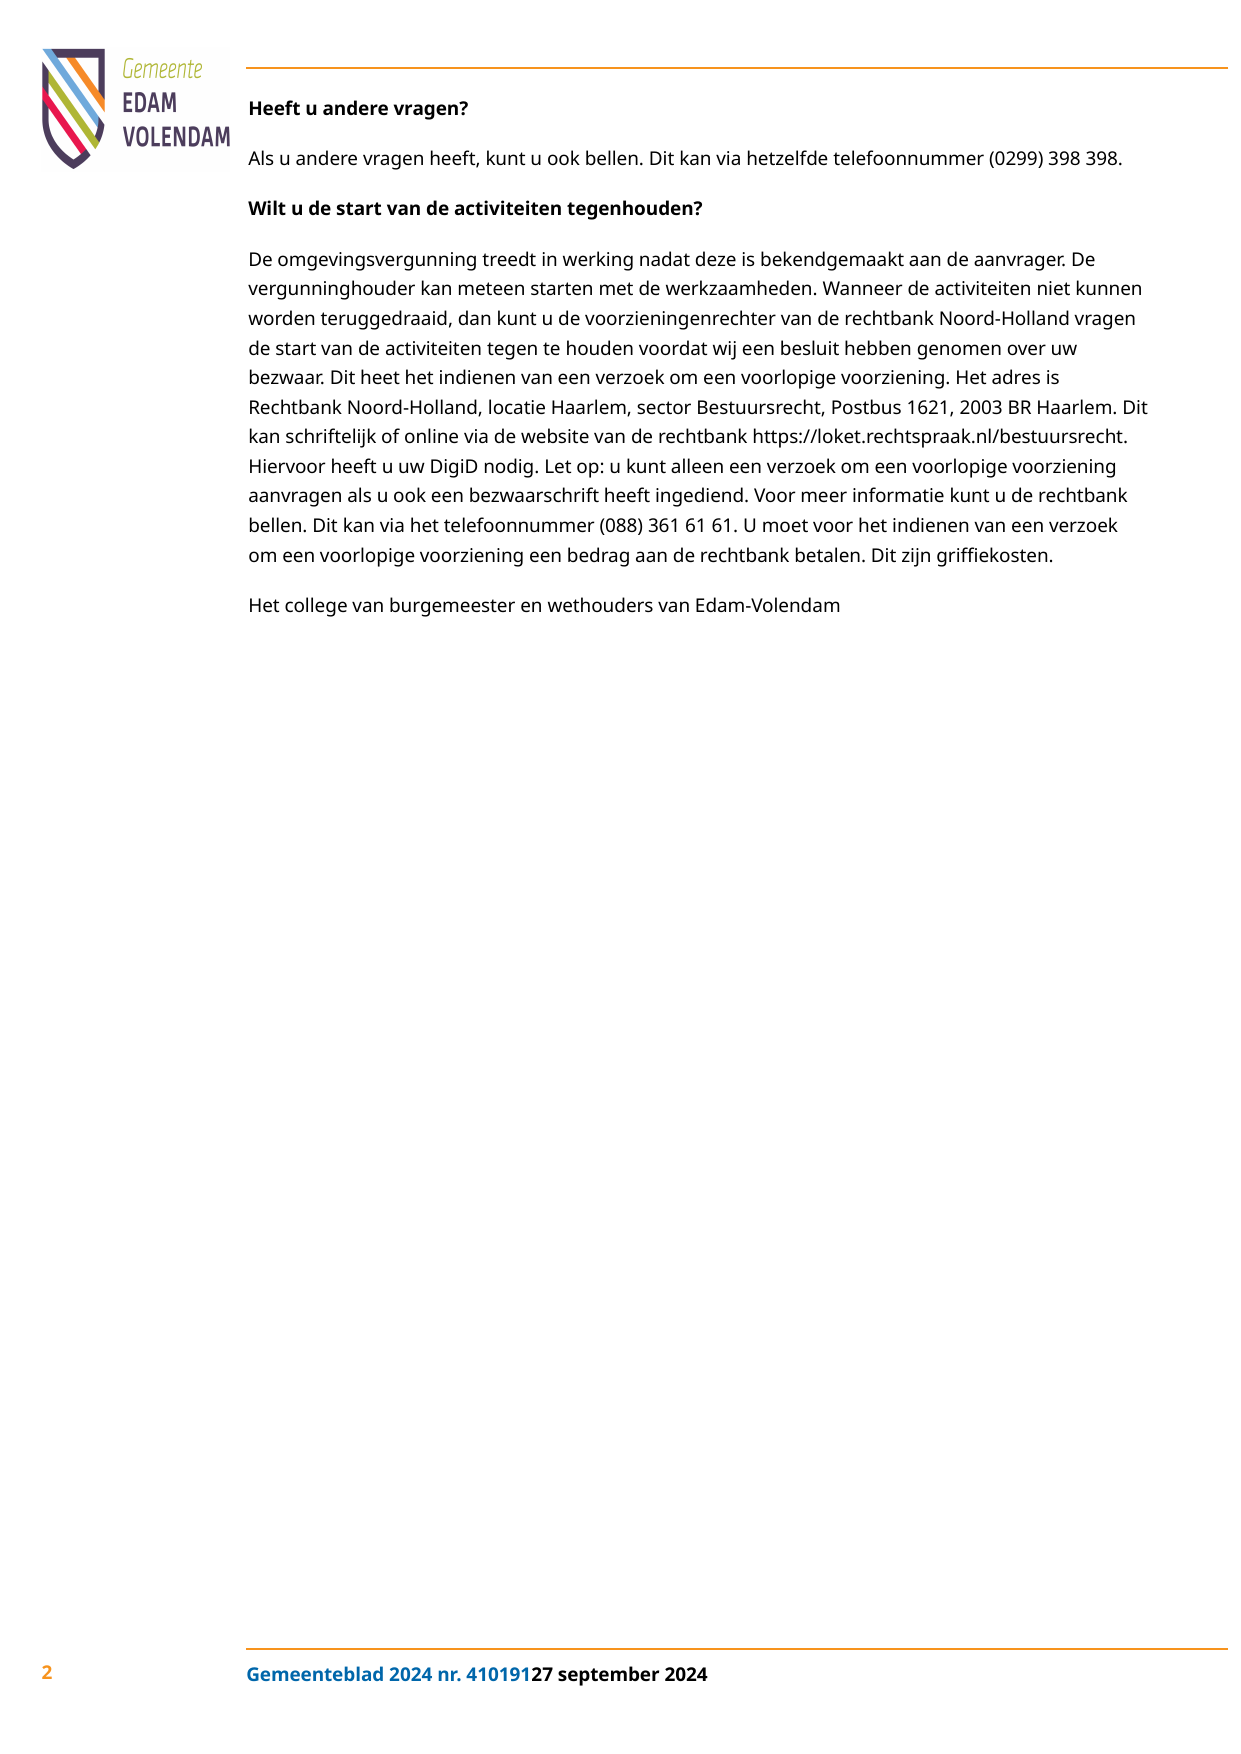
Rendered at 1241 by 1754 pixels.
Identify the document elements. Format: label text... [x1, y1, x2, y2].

text Het college van burgemeester en wethouders van Edam-Volendam [248, 592, 1152, 618]
text Wilt u de start van de activiteiten tegenhouden? [248, 196, 1152, 221]
text De omgevingsvergunning treedt in werking nadat deze is bekendgemaakt aan de aanvrager. De vergunninghouder kan meteen starten met de werkzaamheden. Wanneer de activiteiten niet kunnen worden teruggedraaid, dan kunt u de voorzieningenrechter van de rechtbank Noord-Holland vragen de start van de activiteiten tegen te houden voordat wij een besluit hebben genomen over uw bezwaar. Dit heet het indienen van een verzoek om een voorlopige voorziening. Het adres is Rechtbank Noord-Holland, locatie Haarlem, sector Bestuursrecht, Postbus 1621, 2003 BR Haarlem. Dit kan schriftelijk of online via de website van de rechtbank https://loket.rechtspraak.nl/bestuursrecht. Hiervoor heeft u uw DigiD nodig. Let op: u kunt alleen een verzoek om een voorlopige voorziening aanvragen als u ook een bezwaarschrift heeft ingediend. Voor meer informatie kunt u de rechtbank bellen. Dit kan via het telefoonnummer (088) 361 61 61. U moet voor het indienen van een verzoek om een voorlopige voorziening een bedrag aan de rechtbank betalen. Dit zijn griffiekosten. [248, 246, 1152, 568]
text Als u andere vragen heeft, kunt u ook bellen. Dit kan via hetzelfde telefoonnummer (0299) 398 398. [248, 145, 1152, 171]
text Heeft u andere vragen? [248, 95, 1152, 121]
picture [41, 47, 231, 172]
